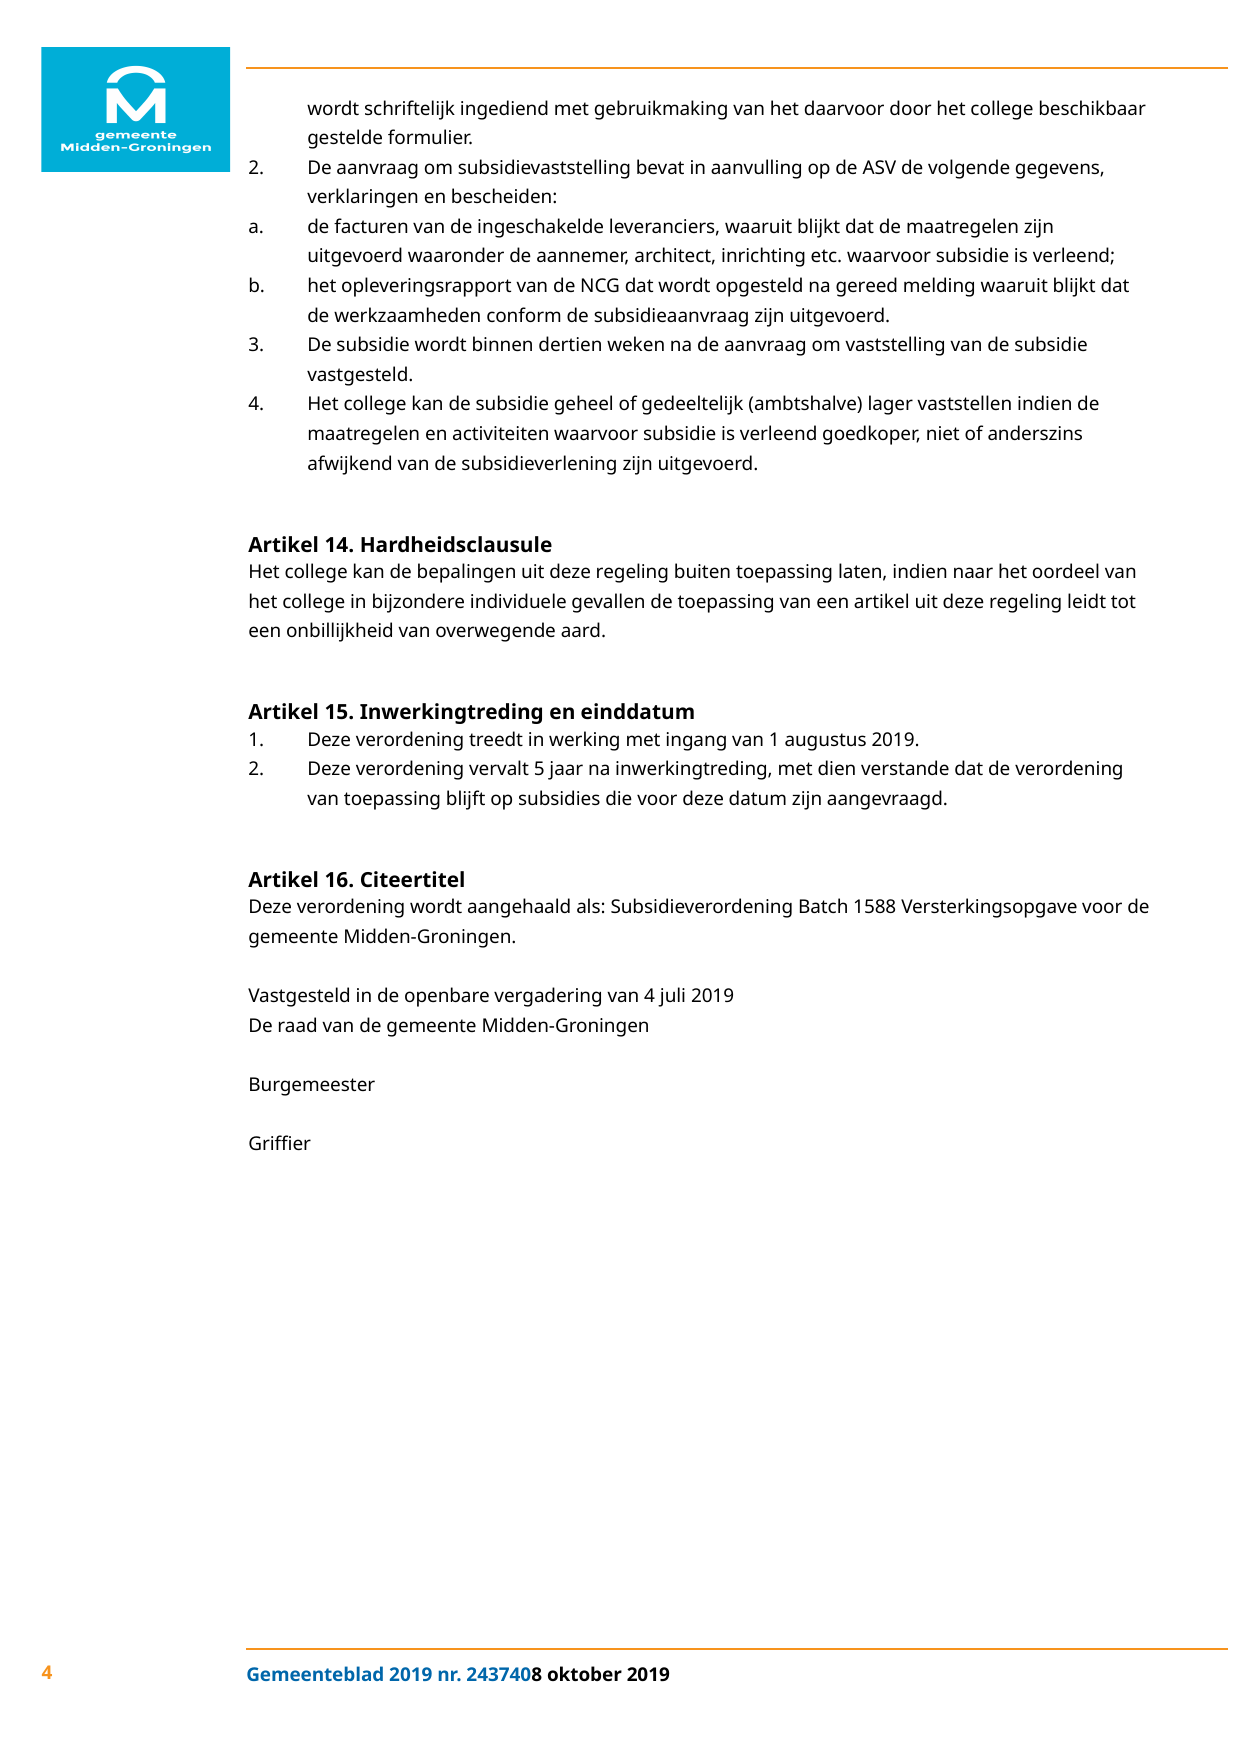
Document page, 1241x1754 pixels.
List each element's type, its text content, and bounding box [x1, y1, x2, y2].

text Artikel 15. Inwerkingtreding en einddatum [248, 697, 1152, 726]
list de facturen van de ingeschakelde leveranciers, waaruit blijkt dat de maatregelen zijn uitgevoerd waaronder de aannemer, architect, inrichting etc. waarvoor subsidie is verleend; [248, 213, 1152, 268]
text Artikel 16. Citeertitel [248, 865, 1152, 893]
picture [184, 146, 190, 153]
text Artikel 14. Hardheidsclausule [248, 530, 1152, 558]
picture [108, 66, 164, 82]
list De aanvraag om subsidievaststelling bevat in aanvulling op de ASV de volgende gegevens, verklaringen en bescheiden: [248, 154, 1152, 209]
list De subsidie wordt binnen dertien weken na de aanvraag om vaststelling van de subsidie vastgesteld. [248, 331, 1152, 387]
picture [107, 89, 165, 122]
text Burgemeester [248, 1071, 1152, 1097]
list Het college kan de subsidie geheel of gedeeltelijk (ambtshalve) lager vaststellen indien de maatregelen en activiteiten waarvoor subsidie is verleend goedkoper, niet of anderszins afwijkend van de subsidieverlening zijn uitgevoerd. [248, 391, 1152, 476]
list Deze verordening vervalt 5 jaar na inwerkingtreding, met dien verstande dat de verordening van toepassing blijft op subsidies die voor deze datum zijn aangevraagd. [248, 755, 1152, 811]
list het opleveringsrapport van de NCG dat wordt opgesteld na gereed melding waaruit blijkt dat de werkzaamheden conform de subsidieaanvraag zijn uitgevoerd. [248, 272, 1152, 328]
list wordt schriftelijk ingediend met gebruikmaking van het daarvoor door het college beschikbaar gestelde formulier. [248, 95, 1152, 150]
text Griffier [248, 1130, 1152, 1156]
text Vastgesteld in de openbare vergadering van 4 juli 2019 [248, 982, 1152, 1008]
text Het college kan de bepalingen uit deze regeling buiten toepassing laten, indien naar het oordeel van het college in bijzondere individuele gevallen de toepassing van een artikel uit deze regeling leidt tot een onbillijkheid van overwegende aard. [248, 558, 1152, 643]
text Deze verordening wordt aangehaald als: Subsidieverordening Batch 1588 Versterkingsopgave voor de gemeente Midden-Groningen. [248, 893, 1152, 949]
list Deze verordening treedt in werking met ingang van 1 augustus 2019. [248, 726, 1152, 752]
text De raad van de gemeente Midden-Groningen [248, 1012, 1152, 1037]
